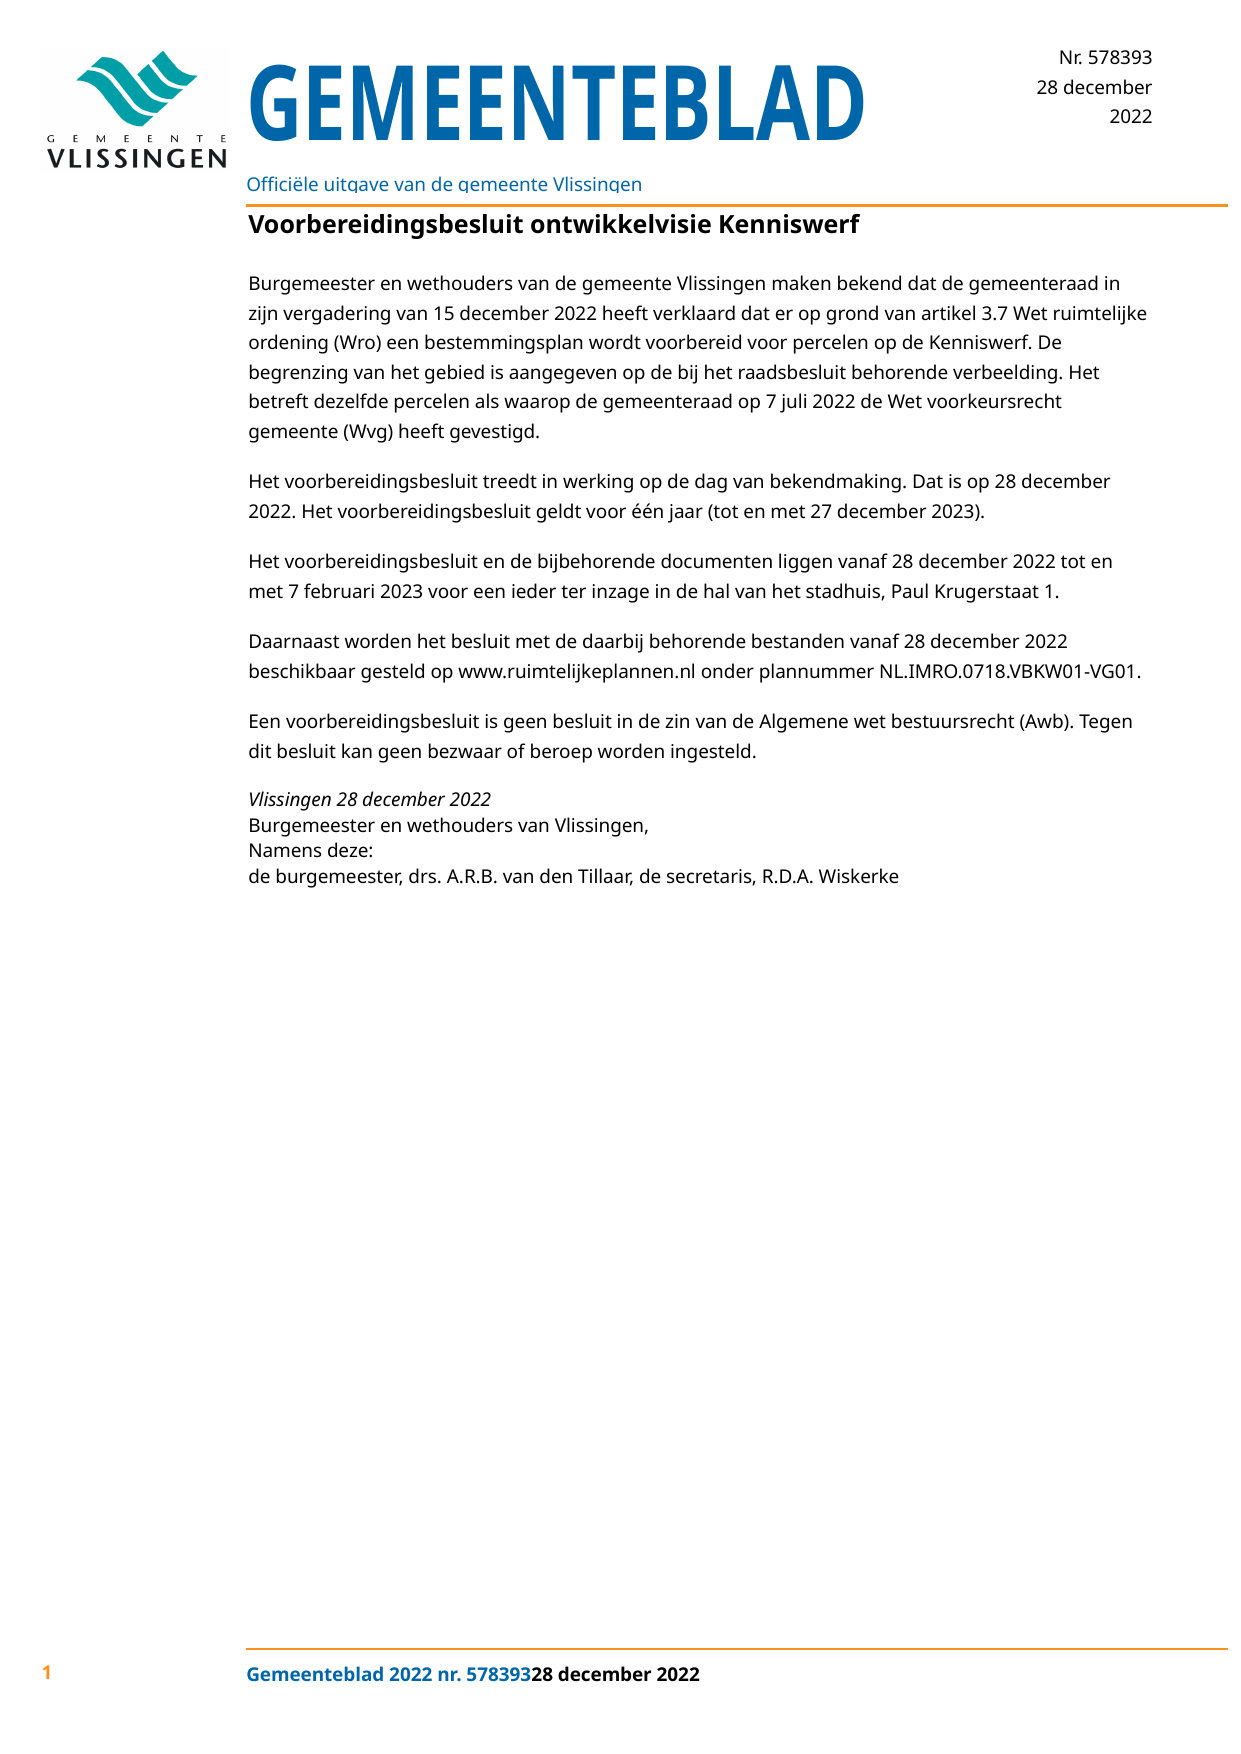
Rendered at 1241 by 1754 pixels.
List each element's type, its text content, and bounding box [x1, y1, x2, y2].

text Voorbereidingsbesluit ontwikkelvisie Kenniswerf [248, 207, 1152, 241]
text Een voorbereidingsbesluit is geen besluit in de zin van de Algemene wet bestuursrecht (Awb). Tegen dit besluit kan geen bezwaar of beroep worden ingesteld. [248, 709, 1152, 764]
text de burgemeester, drs. A.R.B. van den Tillaar, de secretaris, R.D.A. Wiskerke [248, 863, 1152, 889]
picture [41, 47, 231, 172]
text Burgemeester en wethouders van de gemeente Vlissingen maken bekend dat de gemeenteraad in zijn vergadering van 15 december 2022 heeft verklaard dat er op grond van artikel 3.7 Wet ruimtelijke ordening (Wro) een bestemmingsplan wordt voorbereid voor percelen op de Kenniswerf. De begrenzing van het gebied is aangegeven op de bij het raadsbesluit behorende verbeelding. Het betreft dezelfde percelen als waarop de gemeenteraad op 7 juli 2022 de Wet voorkeursrecht gemeente (Wvg) heeft gevestigd. [248, 270, 1152, 444]
text Daarnaast worden het besluit met de daarbij behorende bestanden vanaf 28 december 2022 beschikbaar gesteld op www.ruimtelijkeplannen.nl onder plannummer NL.IMRO.0718.VBKW01-VG01. [248, 629, 1152, 684]
text Namens deze: [248, 837, 1152, 863]
text Burgemeester en wethouders van Vlissingen, [248, 812, 1152, 837]
text Vlissingen 28 december 2022 [248, 786, 1152, 812]
text Het voorbereidingsbesluit en de bijbehorende documenten liggen vanaf 28 december 2022 tot en met 7 februari 2023 voor een ieder ter inzage in de hal van het stadhuis, Paul Krugerstaat 1. [248, 549, 1152, 604]
text Het voorbereidingsbesluit treedt in werking op de dag van bekendmaking. Dat is op 28 december 2022. Het voorbereidingsbesluit geldt voor één jaar (tot en met 27 december 2023). [248, 469, 1152, 524]
